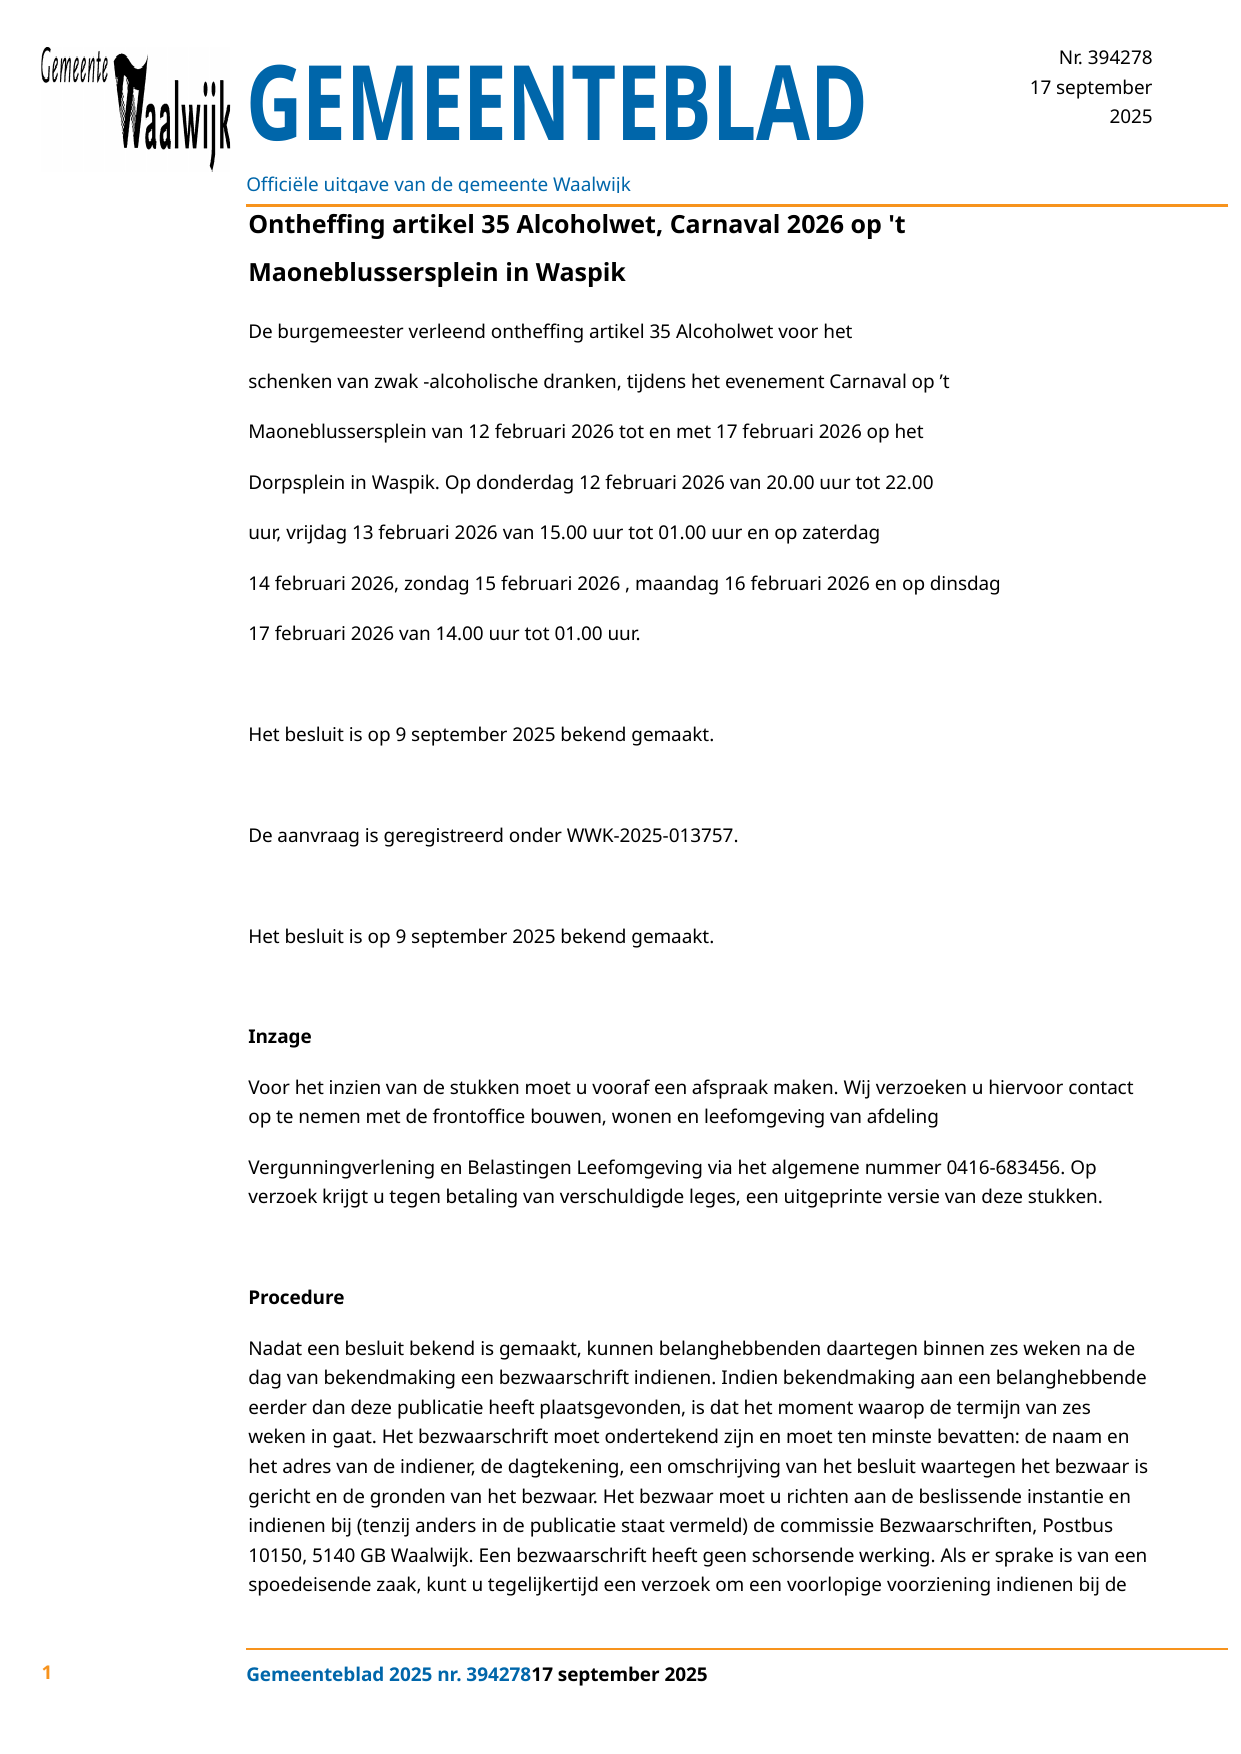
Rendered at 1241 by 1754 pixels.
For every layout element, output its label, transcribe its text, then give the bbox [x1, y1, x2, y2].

text 14 februari 2026, zondag 15 februari 2026 , maandag 16 februari 2026 en op dinsdag [248, 570, 1152, 596]
text Het besluit is op 9 september 2025 bekend gemaakt. [248, 923, 1152, 949]
text Voor het inzien van de stukken moet u vooraf een afspraak maken. Wij verzoeken u hiervoor contact op te nemen met de frontoffice bouwen, wonen en leefomgeving van afdeling [248, 1074, 1152, 1129]
text schenken van zwak -alcoholische dranken, tijdens het evenement Carnaval op ’t [248, 368, 1152, 394]
text Het besluit is op 9 september 2025 bekend gemaakt. [248, 721, 1152, 747]
text Ontheffing artikel 35 Alcoholwet, Carnaval 2026 op 't Maoneblussersplein in Waspik [248, 207, 1152, 288]
text Maoneblussersplein van 12 februari 2026 tot en met 17 februari 2026 op het [248, 419, 1152, 444]
text De aanvraag is geregistreerd onder WWK-2025-013757. [248, 822, 1152, 848]
text Vergunningverlening en Belastingen Leefomgeving via het algemene nummer 0416-683456. Op verzoek krijgt u tegen betaling van verschuldigde leges, een uitgeprinte versie van deze stukken. [248, 1154, 1152, 1209]
text 17 februari 2026 van 14.00 uur tot 01.00 uur. [248, 620, 1152, 646]
text Nadat een besluit bekend is gemaakt, kunnen belanghebbenden daartegen binnen zes weken na de dag van bekendmaking een bezwaarschrift indienen. Indien bekendmaking aan een belanghebbende eerder dan deze publicatie heeft plaatsgevonden, is dat het moment waarop de termijn van zes weken in gaat. Het bezwaarschrift moet ondertekend zijn en moet ten minste bevatten: de naam en het adres van de indiener, de dagtekening, een omschrijving van het besluit waartegen het bezwaar is gericht en de gronden van het bezwaar. Het bezwaar moet u richten aan de beslissende instantie en indienen bij (tenzij anders in de publicatie staat vermeld) de commissie Bezwaarschriften, Postbus 10150, 5140 GB Waalwijk. Een bezwaarschrift heeft geen schorsende werking. Als er sprake is van een spoedeisende zaak, kunt u tegelijkertijd een verzoek om een voorlopige voorziening indienen bij de [248, 1335, 1152, 1597]
text Dorpsplein in Waspik. Op donderdag 12 februari 2026 van 20.00 uur tot 22.00 [248, 469, 1152, 495]
text uur, vrijdag 13 februari 2026 van 15.00 uur tot 01.00 uur en op zaterdag [248, 519, 1152, 545]
text Procedure [248, 1284, 1152, 1310]
text De burgemeester verleend ontheffing artikel 35 Alcoholwet voor het [248, 318, 1152, 344]
picture [41, 47, 231, 172]
text Inzage [248, 1024, 1152, 1049]
